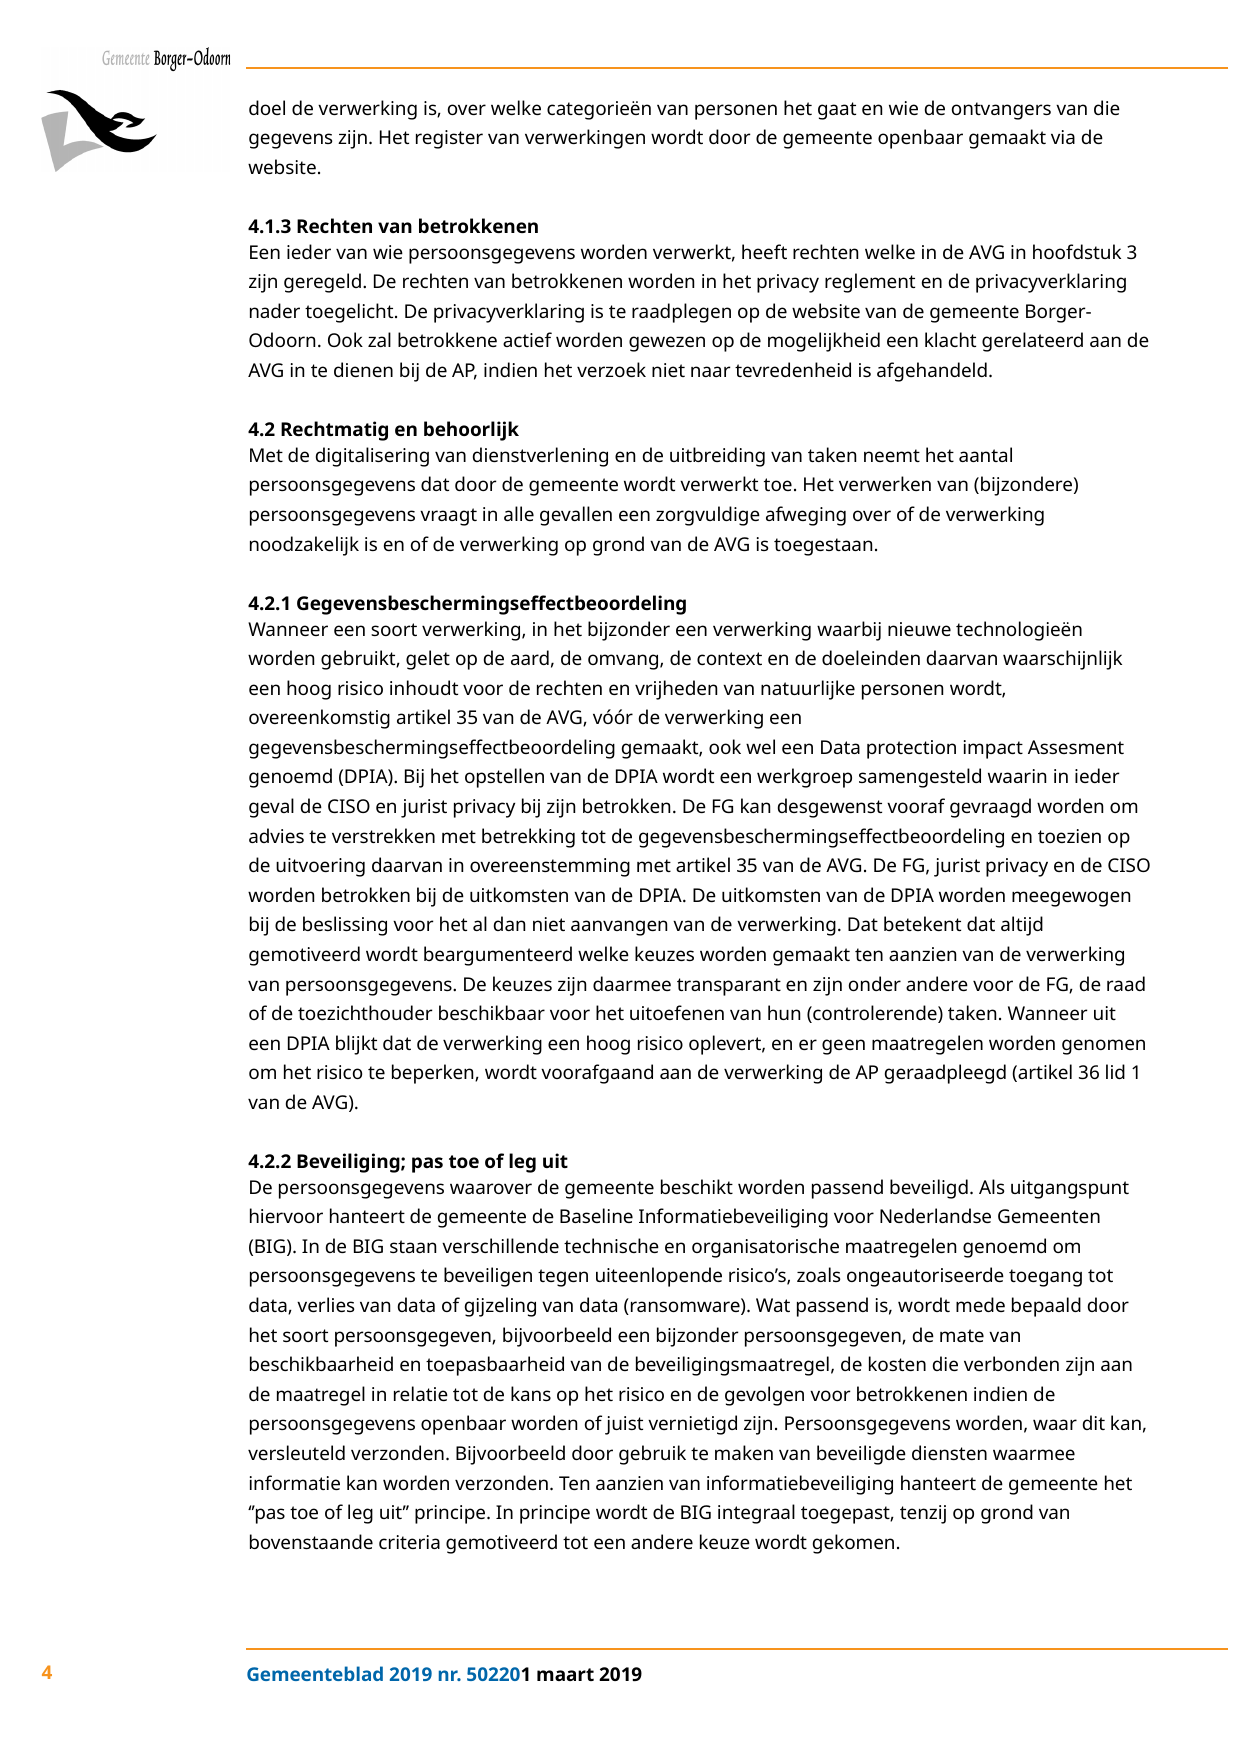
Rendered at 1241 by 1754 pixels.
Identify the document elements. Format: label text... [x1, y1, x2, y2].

text 4.2.1 Gegevensbeschermingseffectbeoordeling [248, 590, 1152, 616]
text doel de verwerking is, over welke categorieën van personen het gaat en wie de ontvangers van die gegevens zijn. Het register van verwerkingen wordt door de gemeente openbaar gemaakt via de website. [248, 95, 1152, 180]
picture [41, 47, 231, 172]
text Met de digitalisering van dienstverlening en de uitbreiding van taken neemt het aantal persoonsgegevens dat door de gemeente wordt verwerkt toe. Het verwerken van (bijzondere) persoonsgegevens vraagt in alle gevallen een zorgvuldige afweging over of de verwerking noodzakelijk is en of de verwerking op grond van de AVG is toegestaan. [248, 442, 1152, 557]
text 4.1.3 Rechten van betrokkenen [248, 213, 1152, 239]
text Wanneer een soort verwerking, in het bijzonder een verwerking waarbij nieuwe technologieën worden gebruikt, gelet op de aard, de omvang, de context en de doeleinden daarvan waarschijnlijk een hoog risico inhoudt voor de rechten en vrijheden van natuurlijke personen wordt, overeenkomstig artikel 35 van de AVG, vóór de verwerking een gegevensbeschermingseffectbeoordeling gemaakt, ook wel een Data protection impact Assesment genoemd (DPIA). Bij het opstellen van de DPIA wordt een werkgroep samengesteld waarin in ieder geval de CISO en jurist privacy bij zijn betrokken. De FG kan desgewenst vooraf gevraagd worden om advies te verstrekken met betrekking tot de gegevensbeschermingseffectbeoordeling en toezien op de uitvoering daarvan in overeenstemming met artikel 35 van de AVG. De FG, jurist privacy en de CISO worden betrokken bij de uitkomsten van de DPIA. De uitkomsten van de DPIA worden meegewogen bij de beslissing voor het al dan niet aanvangen van de verwerking. Dat betekent dat altijd gemotiveerd wordt beargumenteerd welke keuzes worden gemaakt ten aanzien van de verwerking van persoonsgegevens. De keuzes zijn daarmee transparant en zijn onder andere voor de FG, de raad of de toezichthouder beschikbaar voor het uitoefenen van hun (controlerende) taken. Wanneer uit een DPIA blijkt dat de verwerking een hoog risico oplevert, en er geen maatregelen worden genomen om het risico te beperken, wordt voorafgaand aan de verwerking de AP geraadpleegd (artikel 36 lid 1 van de AVG). [248, 616, 1152, 1115]
text 4.2.2 Beveiliging; pas toe of leg uit [248, 1148, 1152, 1174]
text Een ieder van wie persoonsgegevens worden verwerkt, heeft rechten welke in de AVG in hoofdstuk 3 zijn geregeld. De rechten van betrokkenen worden in het privacy reglement en de privacyverklaring nader toegelicht. De privacyverklaring is te raadplegen op de website van de gemeente Borger-Odoorn. Ook zal betrokkene actief worden gewezen op de mogelijkheid een klacht gerelateerd aan de AVG in te dienen bij de AP, indien het verzoek niet naar tevredenheid is afgehandeld. [248, 239, 1152, 383]
text De persoonsgegevens waarover de gemeente beschikt worden passend beveiligd. Als uitgangspunt hiervoor hanteert de gemeente de Baseline Informatiebeveiliging voor Nederlandse Gemeenten (BIG). In de BIG staan verschillende technische en organisatorische maatregelen genoemd om persoonsgegevens te beveiligen tegen uiteenlopende risico’s, zoals ongeautoriseerde toegang tot data, verlies van data of gijzeling van data (ransomware). Wat passend is, wordt mede bepaald door het soort persoonsgegeven, bijvoorbeeld een bijzonder persoonsgegeven, de mate van beschikbaarheid en toepasbaarheid van de beveiligingsmaatregel, de kosten die verbonden zijn aan de maatregel in relatie tot de kans op het risico en de gevolgen voor betrokkenen indien de persoonsgegevens openbaar worden of juist vernietigd zijn. Persoonsgegevens worden, waar dit kan, versleuteld verzonden. Bijvoorbeeld door gebruik te maken van beveiligde diensten waarmee informatie kan worden verzonden. Ten aanzien van informatiebeveiliging hanteert de gemeente het ‘’pas toe of leg uit’’ principe. In principe wordt de BIG integraal toegepast, tenzij op grond van bovenstaande criteria gemotiveerd tot een andere keuze wordt gekomen. [248, 1174, 1152, 1555]
text 4.2 Rechtmatig en behoorlijk [248, 416, 1152, 442]
